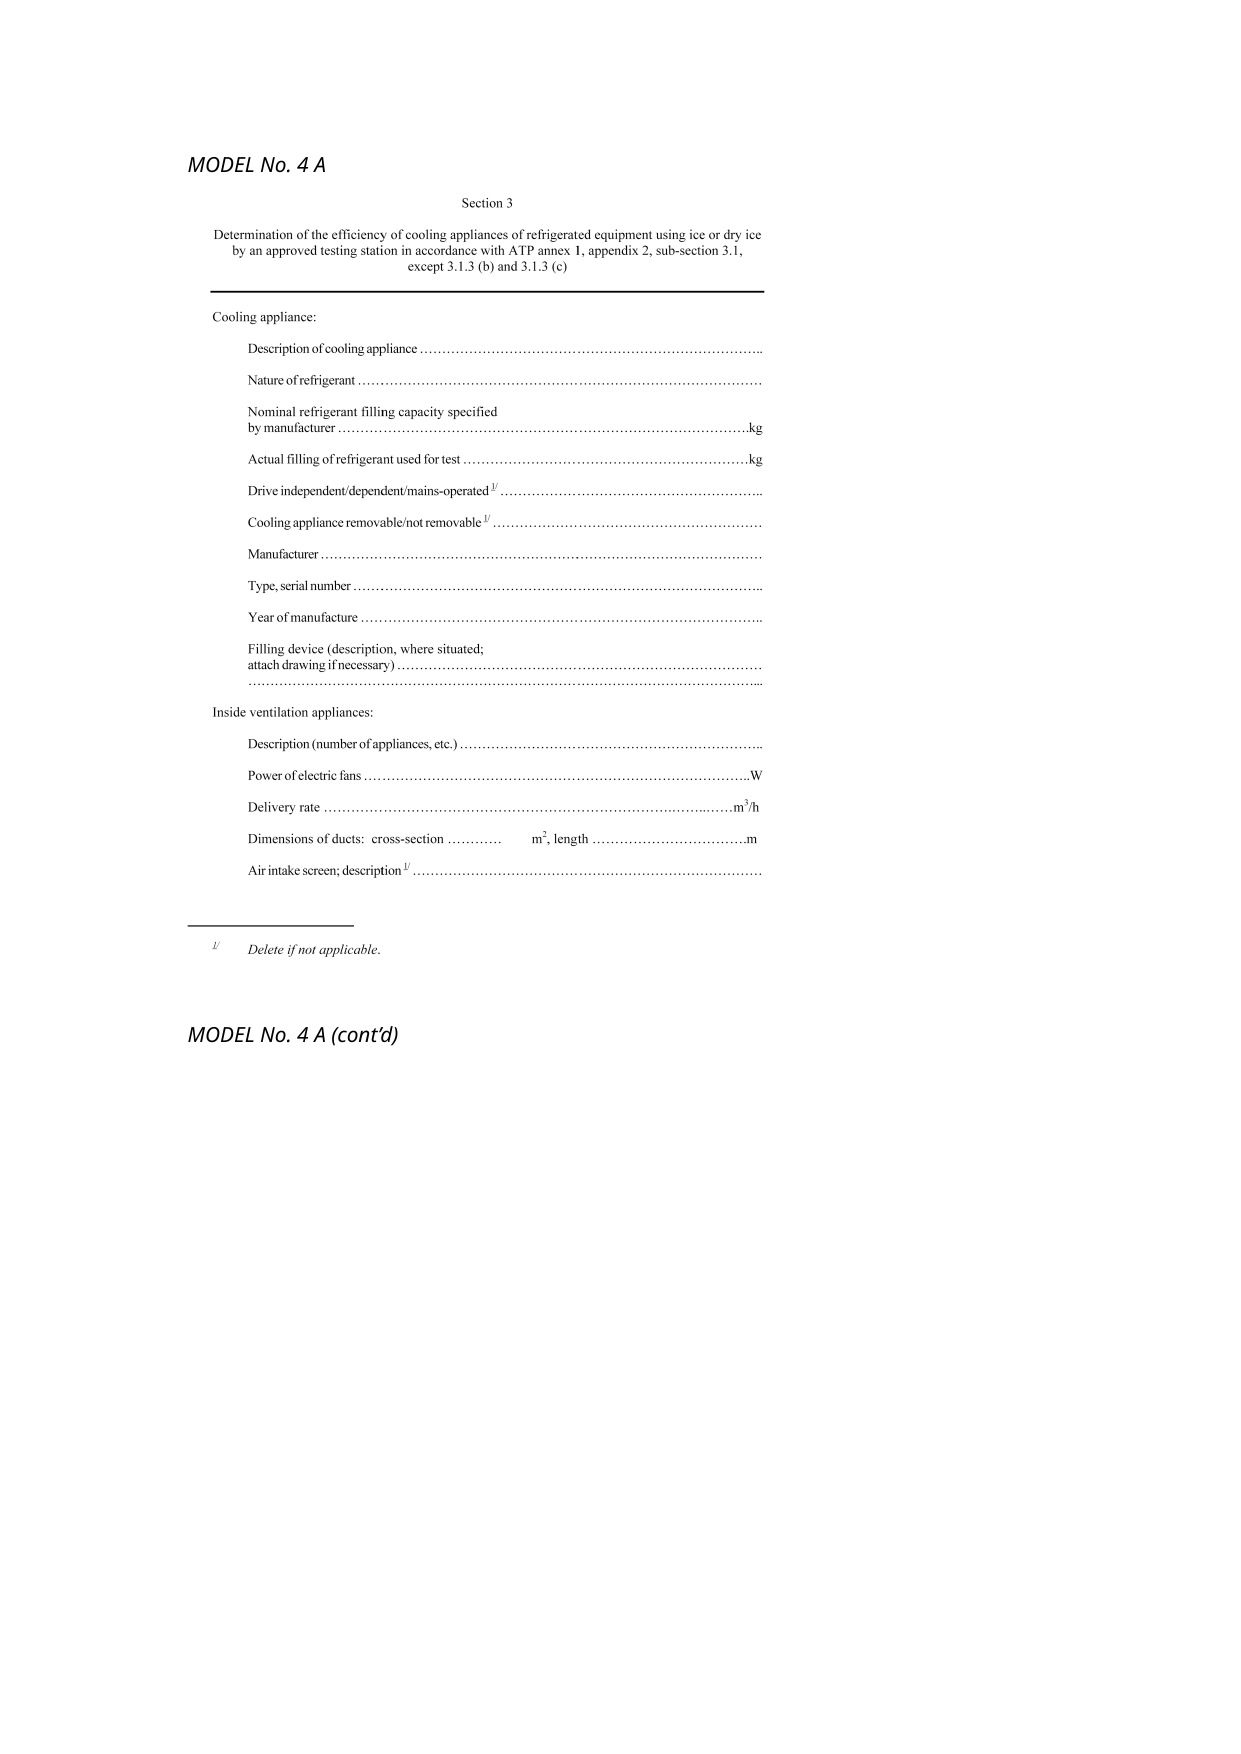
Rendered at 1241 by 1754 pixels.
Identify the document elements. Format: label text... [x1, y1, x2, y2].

picture [187, 193, 773, 962]
text MODEL No. 4 A [187, 150, 1053, 178]
text MODEL No. 4 A (cont’d) [187, 1020, 1053, 1049]
